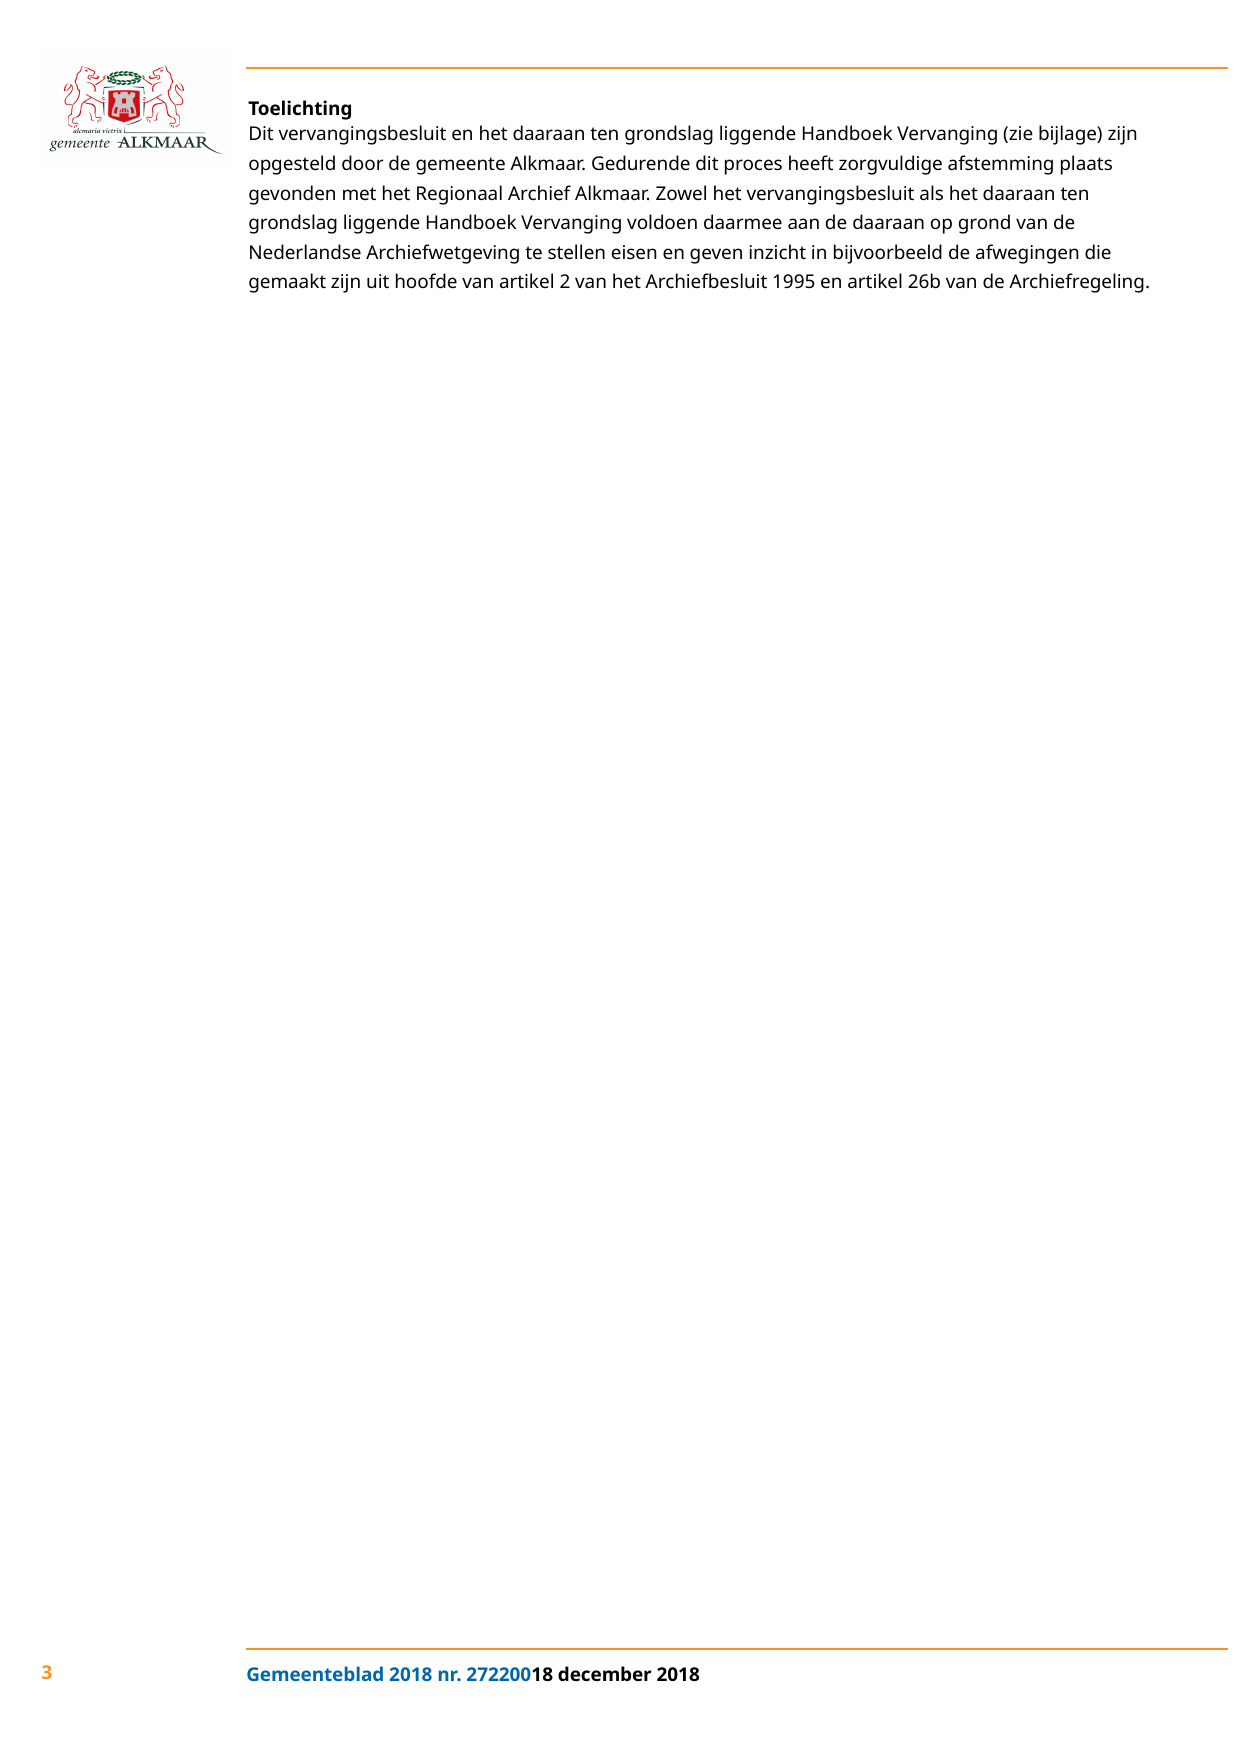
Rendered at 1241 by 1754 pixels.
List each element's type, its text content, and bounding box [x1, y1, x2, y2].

picture [41, 47, 231, 172]
text Dit vervangingsbesluit en het daaraan ten grondslag liggende Handboek Vervanging (zie bijlage) zijn opgesteld door de gemeente Alkmaar. Gedurende dit proces heeft zorgvuldige afstemming plaats gevonden met het Regionaal Archief Alkmaar. Zowel het vervangingsbesluit als het daaraan ten grondslag liggende Handboek Vervanging voldoen daarmee aan de daaraan op grond van de Nederlandse Archiefwetgeving te stellen eisen en geven inzicht in bijvoorbeeld de afwegingen die gemaakt zijn uit hoofde van artikel 2 van het Archiefbesluit 1995 en artikel 26b van de Archiefregeling. [248, 121, 1152, 294]
text Toelichting [248, 95, 1152, 121]
